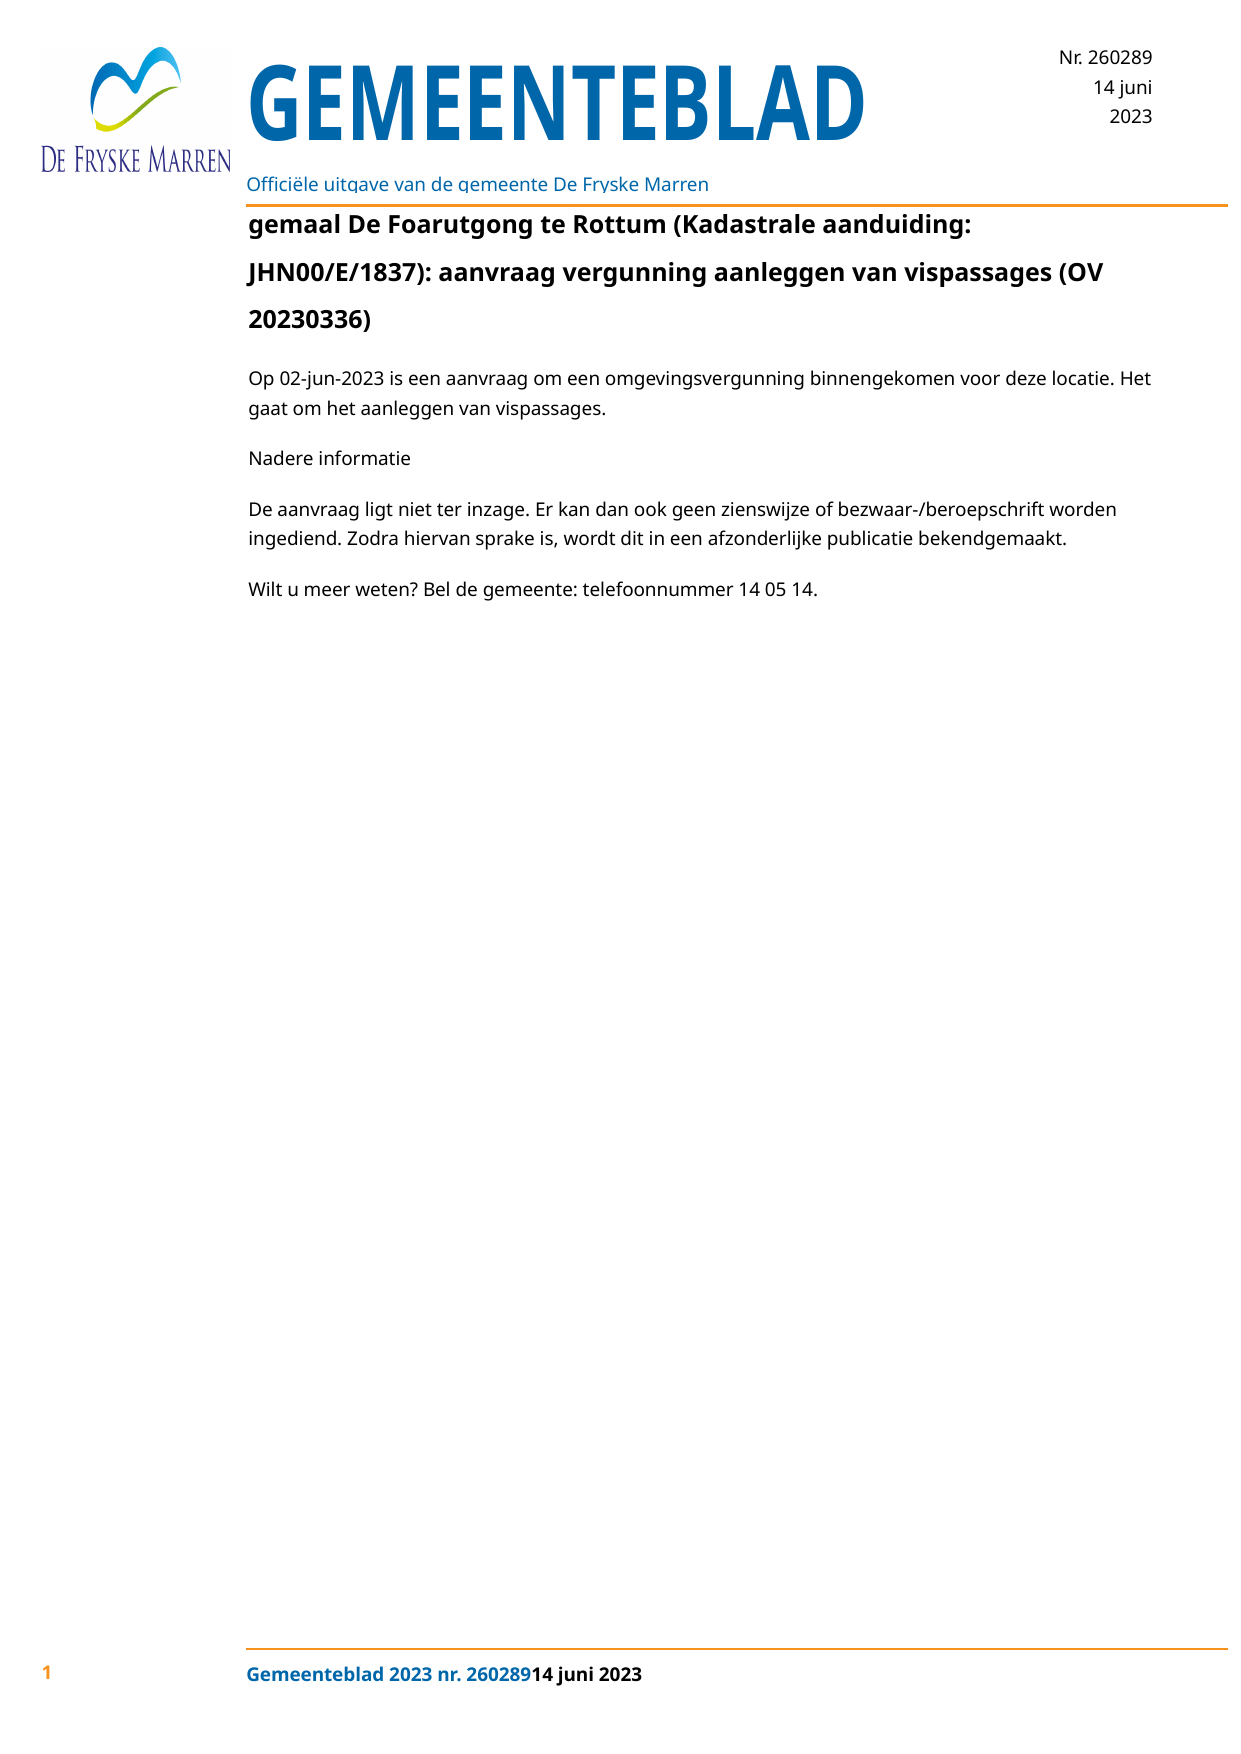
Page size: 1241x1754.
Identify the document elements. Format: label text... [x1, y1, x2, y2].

text Wilt u meer weten? Bel de gemeente: telefoonnummer 14 05 14. [248, 576, 1152, 602]
picture [41, 47, 231, 172]
text Op 02-jun-2023 is een aanvraag om een omgevingsvergunning binnengekomen voor deze locatie. Het gaat om het aanleggen van vispassages. [248, 366, 1152, 421]
text Nadere informatie [248, 446, 1152, 471]
text gemaal De Foarutgong te Rottum (Kadastrale aanduiding: JHN00/E/1837): aanvraag vergunning aanleggen van vispassages (OV 20230336) [248, 207, 1152, 336]
text De aanvraag ligt niet ter inzage. Er kan dan ook geen zienswijze of bezwaar-/beroepschrift worden ingediend. Zodra hiervan sprake is, wordt dit in een afzonderlijke publicatie bekendgemaakt. [248, 496, 1152, 551]
